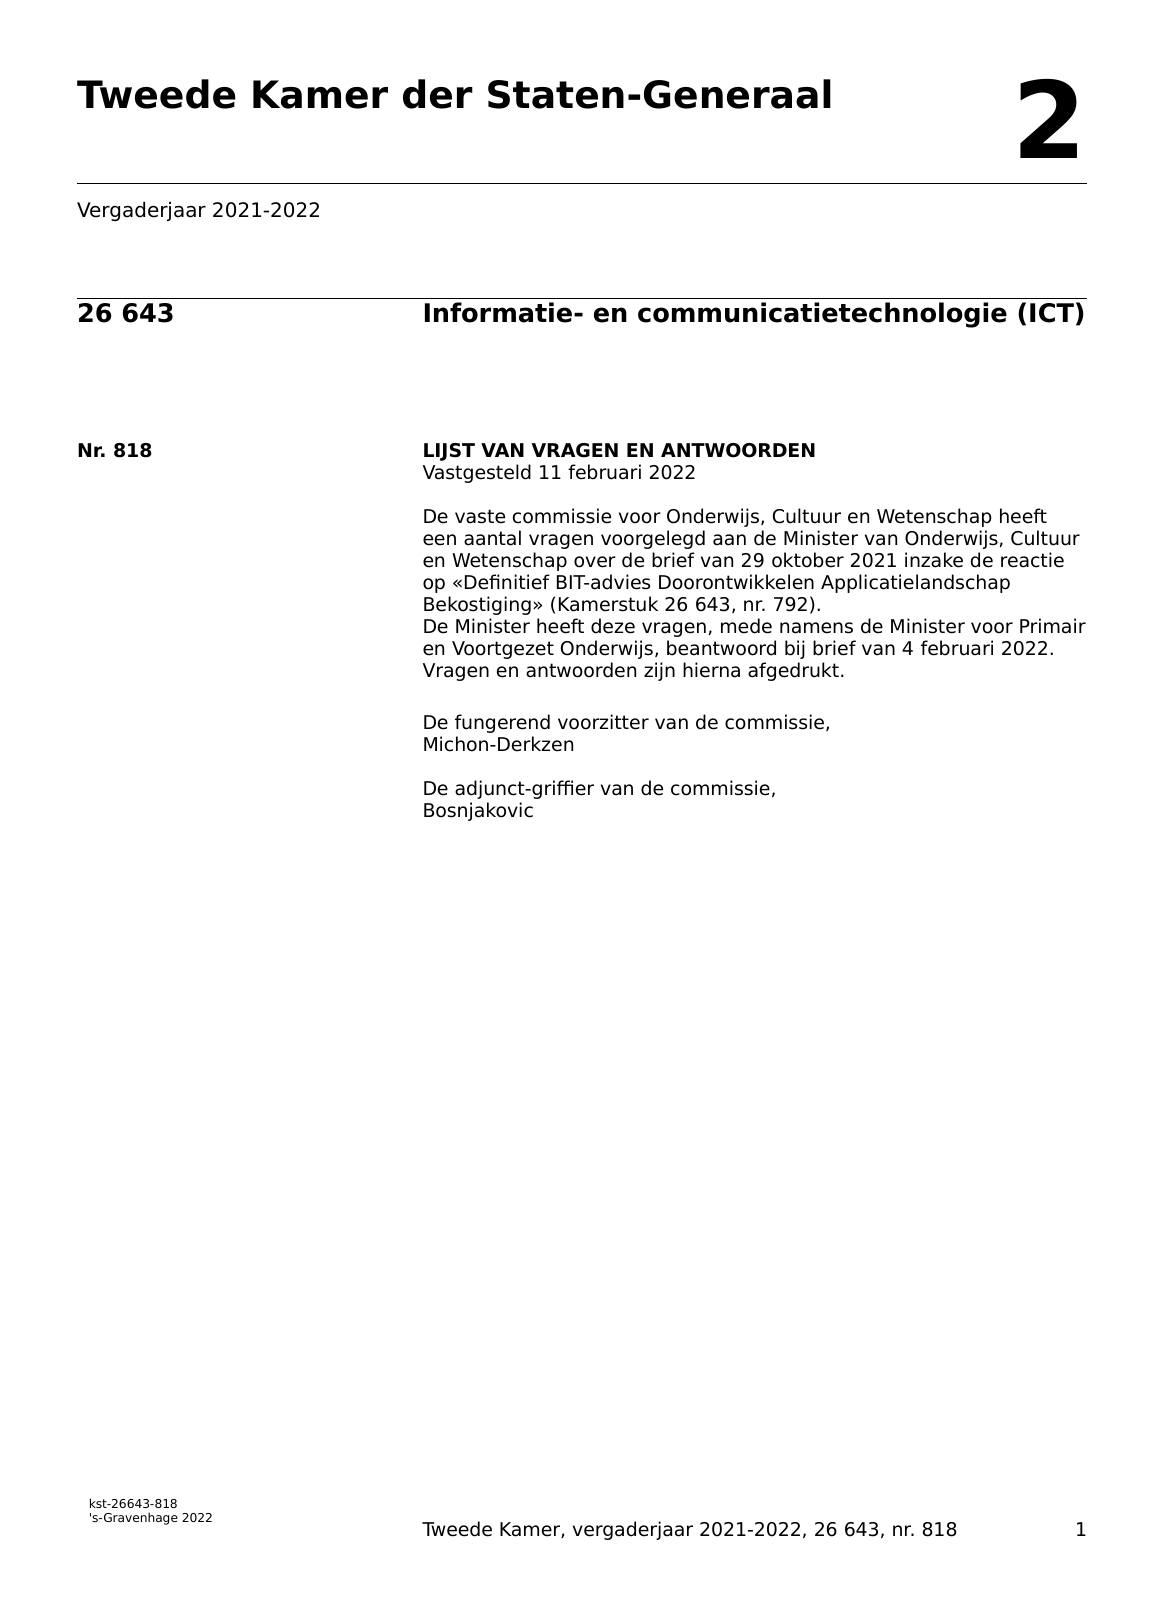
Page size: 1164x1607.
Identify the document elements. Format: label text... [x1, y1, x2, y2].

table_header Tweede Kamer der Staten-Generaal [77, 59, 886, 183]
text kst-26643-818 [88, 1497, 323, 1511]
text Vastgesteld 11 februari 2022 [422, 462, 1087, 484]
text De fungerend voorzitter van de commissie, Michon-Derkzen [422, 712, 1087, 756]
text De vaste commissie voor Onderwijs, Cultuur en Wetenschap heeft een aantal vragen voorgelegd aan de Minister van Onderwijs, Cultuur en Wetenschap over de brief van 29 oktober 2021 inzake de reactie op «Definitief BIT-advies Doorontwikkelen Applicatielandschap Bekostiging» (Kamerstuk 26 643, nr. 792). [422, 506, 1087, 616]
subtitle Nr. 818 LIJST VAN VRAGEN EN ANTWOORDEN [77, 440, 1087, 462]
table_header 2 [886, 59, 1087, 183]
text De Minister heeft deze vragen, mede namens de Minister voor Primair en Voortgezet Onderwijs, beantwoord bij brief van 4 februari 2022. Vragen en antwoorden zijn hierna afgedrukt. [422, 616, 1087, 682]
text De adjunct-griffier van de commissie, Bosnjakovic [422, 778, 1087, 822]
text 's-Gravenhage 2022 [88, 1511, 323, 1525]
subtitle 26 643 Informatie- en communicatietechnologie (ICT) [77, 299, 1087, 329]
table_cell Vergaderjaar 2021-2022 [77, 184, 1087, 298]
